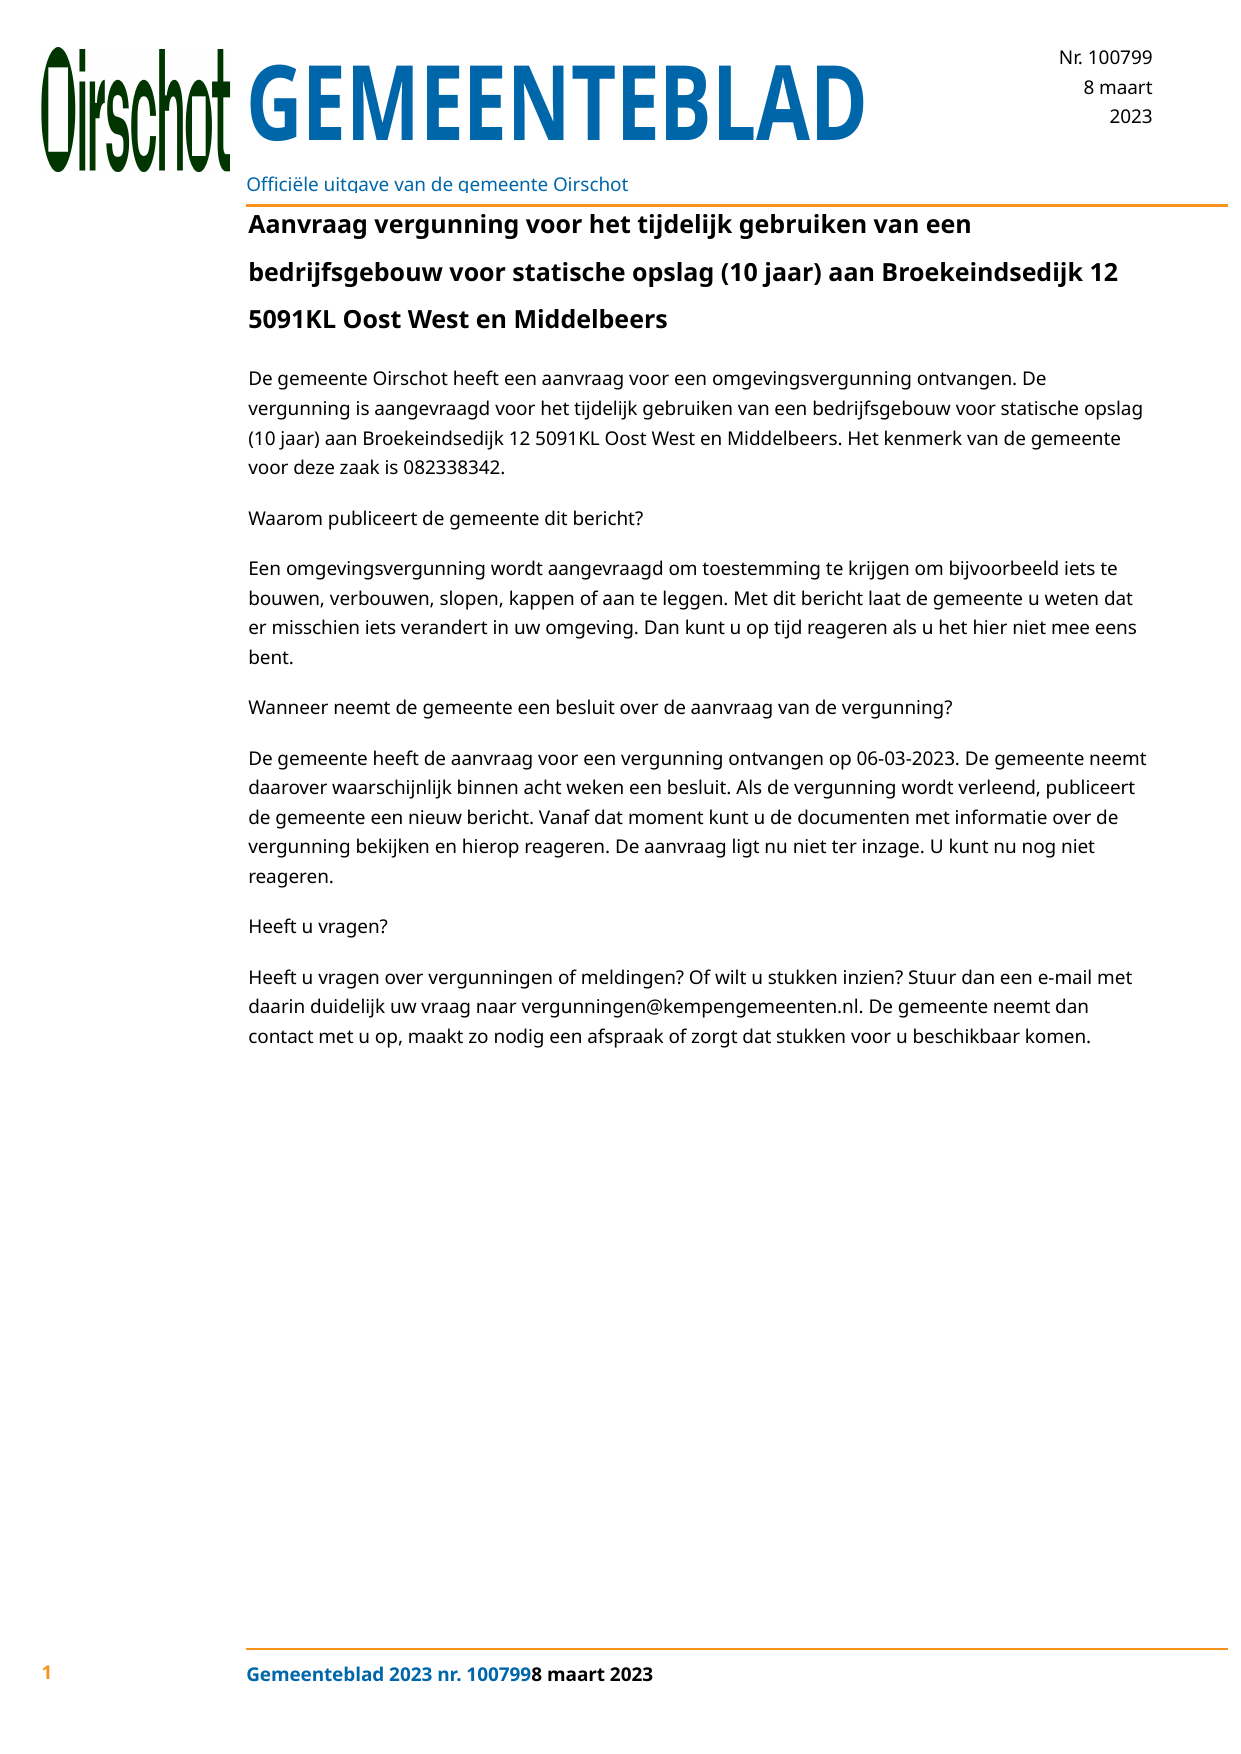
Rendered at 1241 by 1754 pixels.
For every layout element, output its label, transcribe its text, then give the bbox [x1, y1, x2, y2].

text De gemeente heeft de aanvraag voor een vergunning ontvangen op 06-03-2023. De gemeente neemt daarover waarschijnlijk binnen acht weken een besluit. Als de vergunning wordt verleend, publiceert de gemeente een nieuw bericht. Vanaf dat moment kunt u de documenten met informatie over de vergunning bekijken en hierop reageren. De aanvraag ligt nu niet ter inzage. U kunt nu nog niet reageren. [248, 745, 1152, 889]
picture [41, 47, 231, 172]
text Wanneer neemt de gemeente een besluit over de aanvraag van de vergunning? [248, 694, 1152, 720]
text Een omgevingsvergunning wordt aangevraagd om toestemming te krijgen om bijvoorbeeld iets te bouwen, verbouwen, slopen, kappen of aan te leggen. Met dit bericht laat de gemeente u weten dat er misschien iets verandert in uw omgeving. Dan kunt u op tijd reageren als u het hier niet mee eens bent. [248, 555, 1152, 669]
text Waarom publiceert de gemeente dit bericht? [248, 505, 1152, 530]
text Aanvraag vergunning voor het tijdelijk gebruiken van een bedrijfsgebouw voor statische opslag (10 jaar) aan Broekeindsedijk 12 5091KL Oost West en Middelbeers [248, 207, 1152, 336]
text Heeft u vragen? [248, 913, 1152, 939]
text Heeft u vragen over vergunningen of meldingen? Of wilt u stukken inzien? Stuur dan een e-mail met daarin duidelijk uw vraag naar vergunningen@kempengemeenten.nl. De gemeente neemt dan contact met u op, maakt zo nodig een afspraak of zorgt dat stukken voor u beschikbaar komen. [248, 964, 1152, 1049]
text De gemeente Oirschot heeft een aanvraag voor een omgevingsvergunning ontvangen. De vergunning is aangevraagd voor het tijdelijk gebruiken van een bedrijfsgebouw voor statische opslag (10 jaar) aan Broekeindsedijk 12 5091KL Oost West en Middelbeers. Het kenmerk van de gemeente voor deze zaak is 082338342. [248, 366, 1152, 480]
